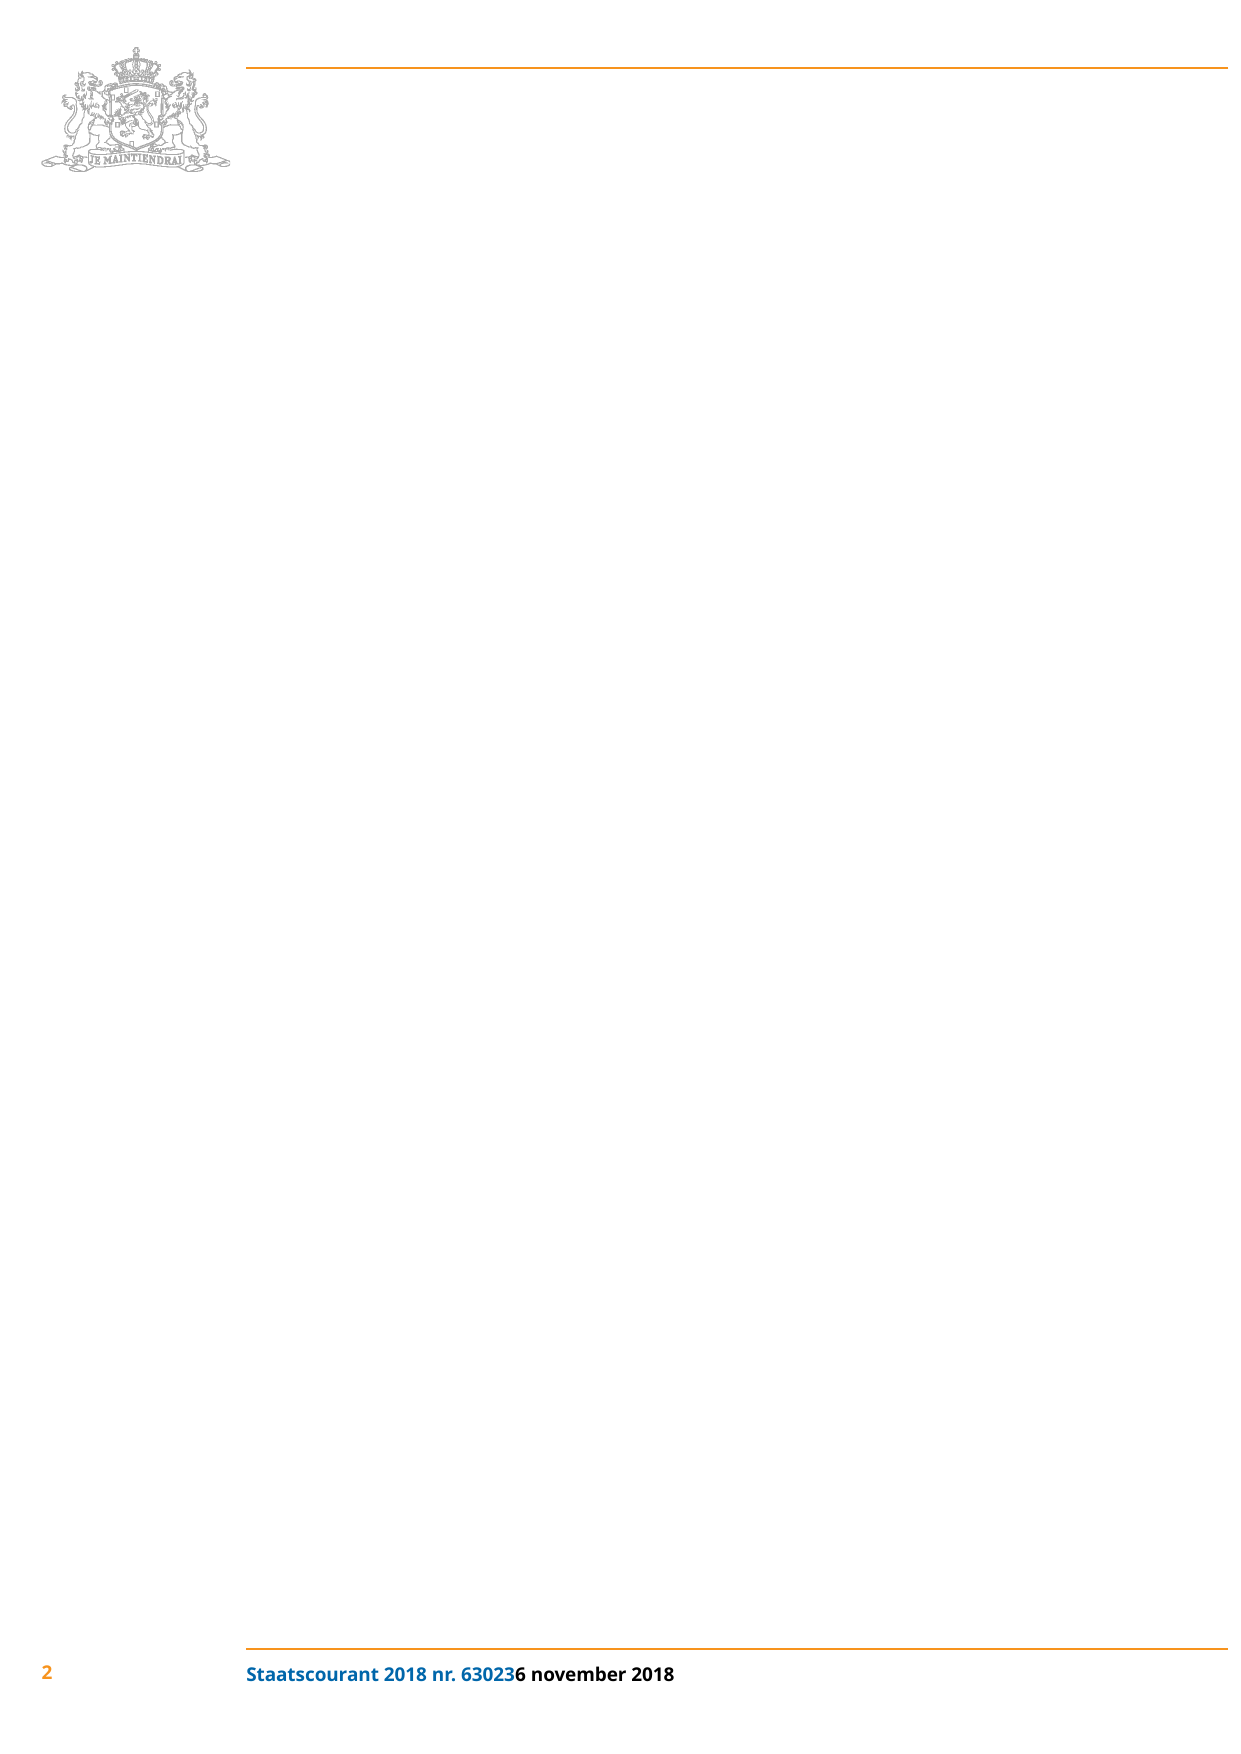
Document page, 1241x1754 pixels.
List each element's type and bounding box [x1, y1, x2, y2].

picture [41, 47, 231, 172]
